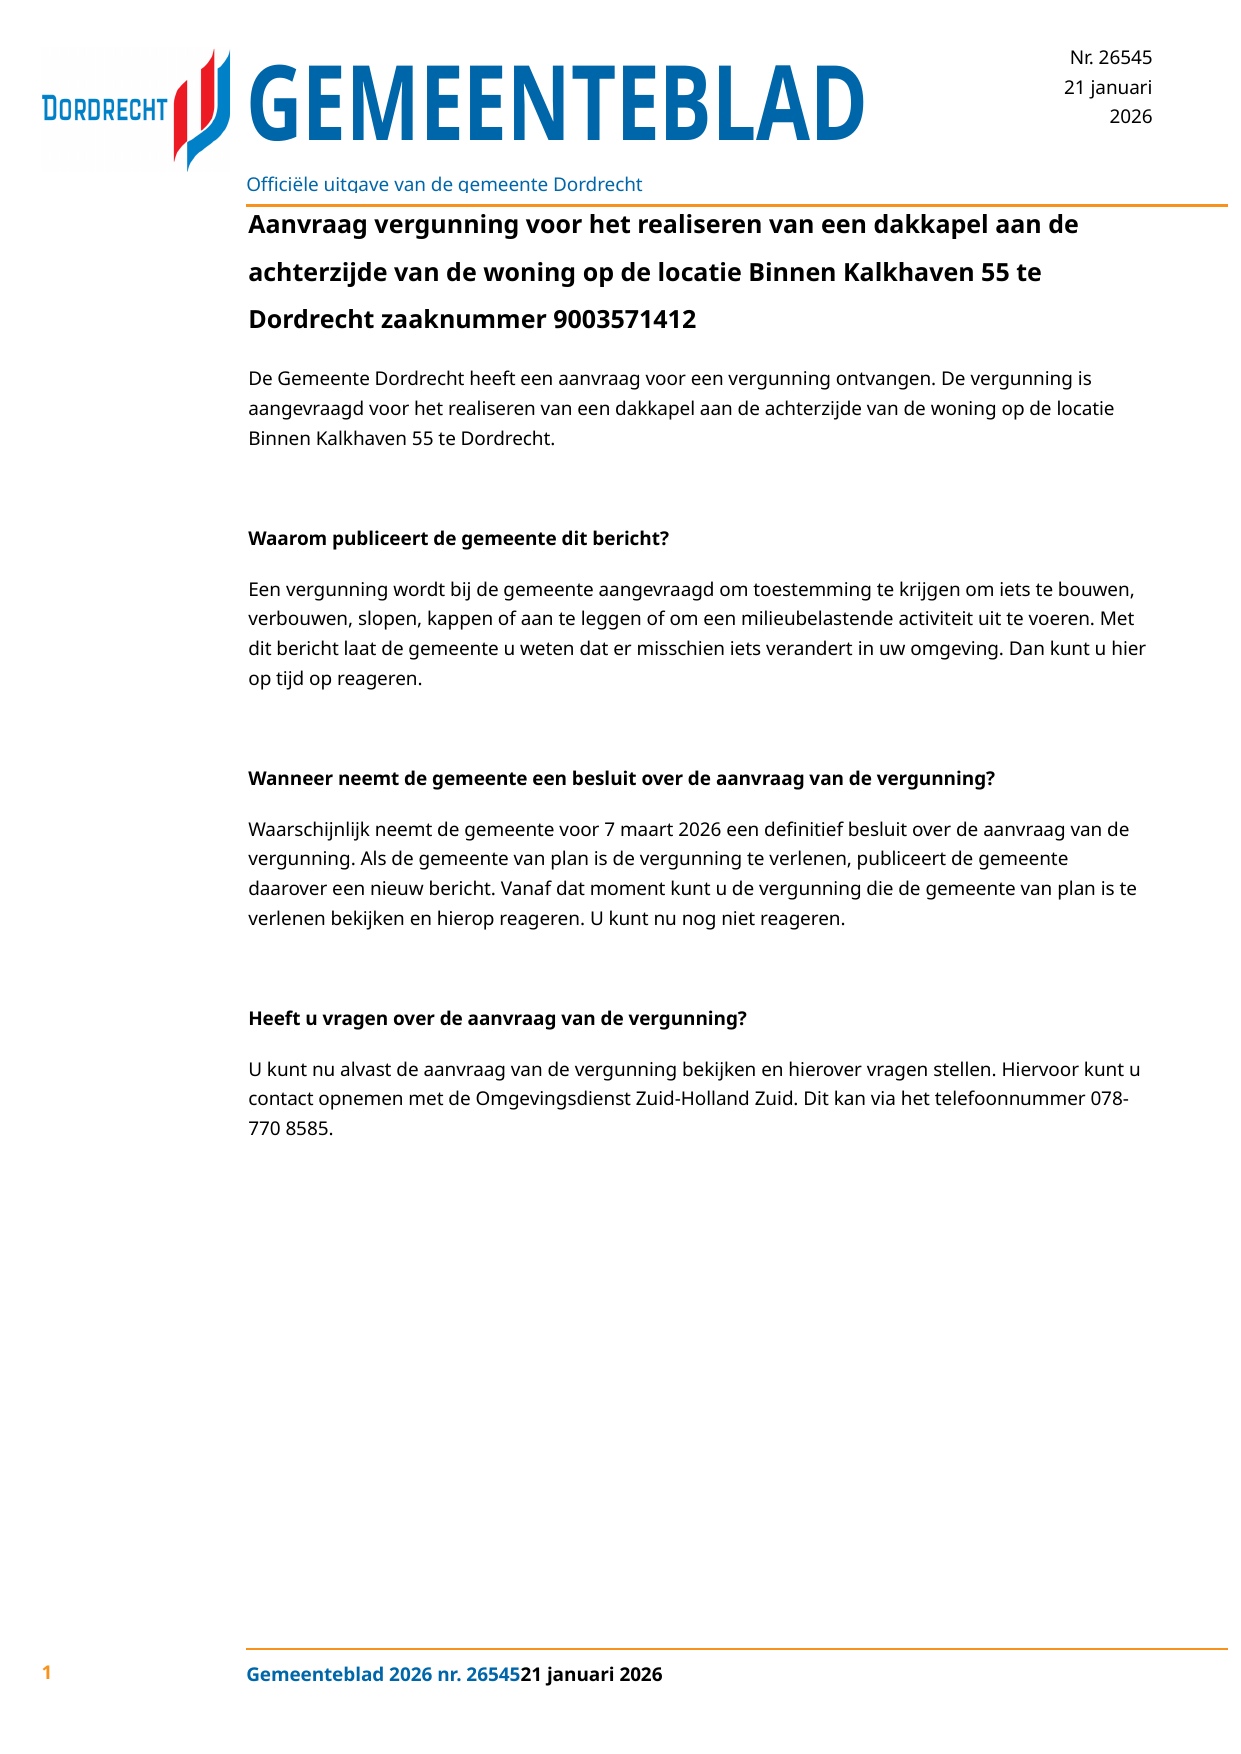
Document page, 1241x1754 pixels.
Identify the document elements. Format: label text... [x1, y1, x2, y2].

text U kunt nu alvast de aanvraag van de vergunning bekijken en hierover vragen stellen. Hiervoor kunt u contact opnemen met de Omgevingsdienst Zuid-Holland Zuid. Dit kan via het telefoonnummer 078-770 8585. [248, 1056, 1152, 1141]
text De Gemeente Dordrecht heeft een aanvraag voor een vergunning ontvangen. De vergunning is aangevraagd voor het realiseren van een dakkapel aan de achterzijde van de woning op de locatie Binnen Kalkhaven 55 te Dordrecht. [248, 366, 1152, 450]
text Wanneer neemt de gemeente een besluit over de aanvraag van de vergunning? [248, 766, 1152, 791]
text Waarschijnlijk neemt de gemeente voor 7 maart 2026 een definitief besluit over de aanvraag van de vergunning. Als de gemeente van plan is de vergunning te verlenen, publiceert de gemeente daarover een nieuw bericht. Vanaf dat moment kunt u de vergunning die de gemeente van plan is te verlenen bekijken en hierop reageren. U kunt nu nog niet reageren. [248, 816, 1152, 930]
text Waarom publiceert de gemeente dit bericht? [248, 526, 1152, 551]
text Aanvraag vergunning voor het realiseren van een dakkapel aan de achterzijde van de woning op de locatie Binnen Kalkhaven 55 te Dordrecht zaaknummer 9003571412 [248, 207, 1152, 336]
picture [41, 47, 231, 172]
text Heeft u vragen over de aanvraag van de vergunning? [248, 1006, 1152, 1031]
text Een vergunning wordt bij de gemeente aangevraagd om toestemming te krijgen om iets te bouwen, verbouwen, slopen, kappen of aan te leggen of om een milieubelastende activiteit uit te voeren. Met dit bericht laat de gemeente u weten dat er misschien iets verandert in uw omgeving. Dan kunt u hier op tijd op reageren. [248, 576, 1152, 690]
